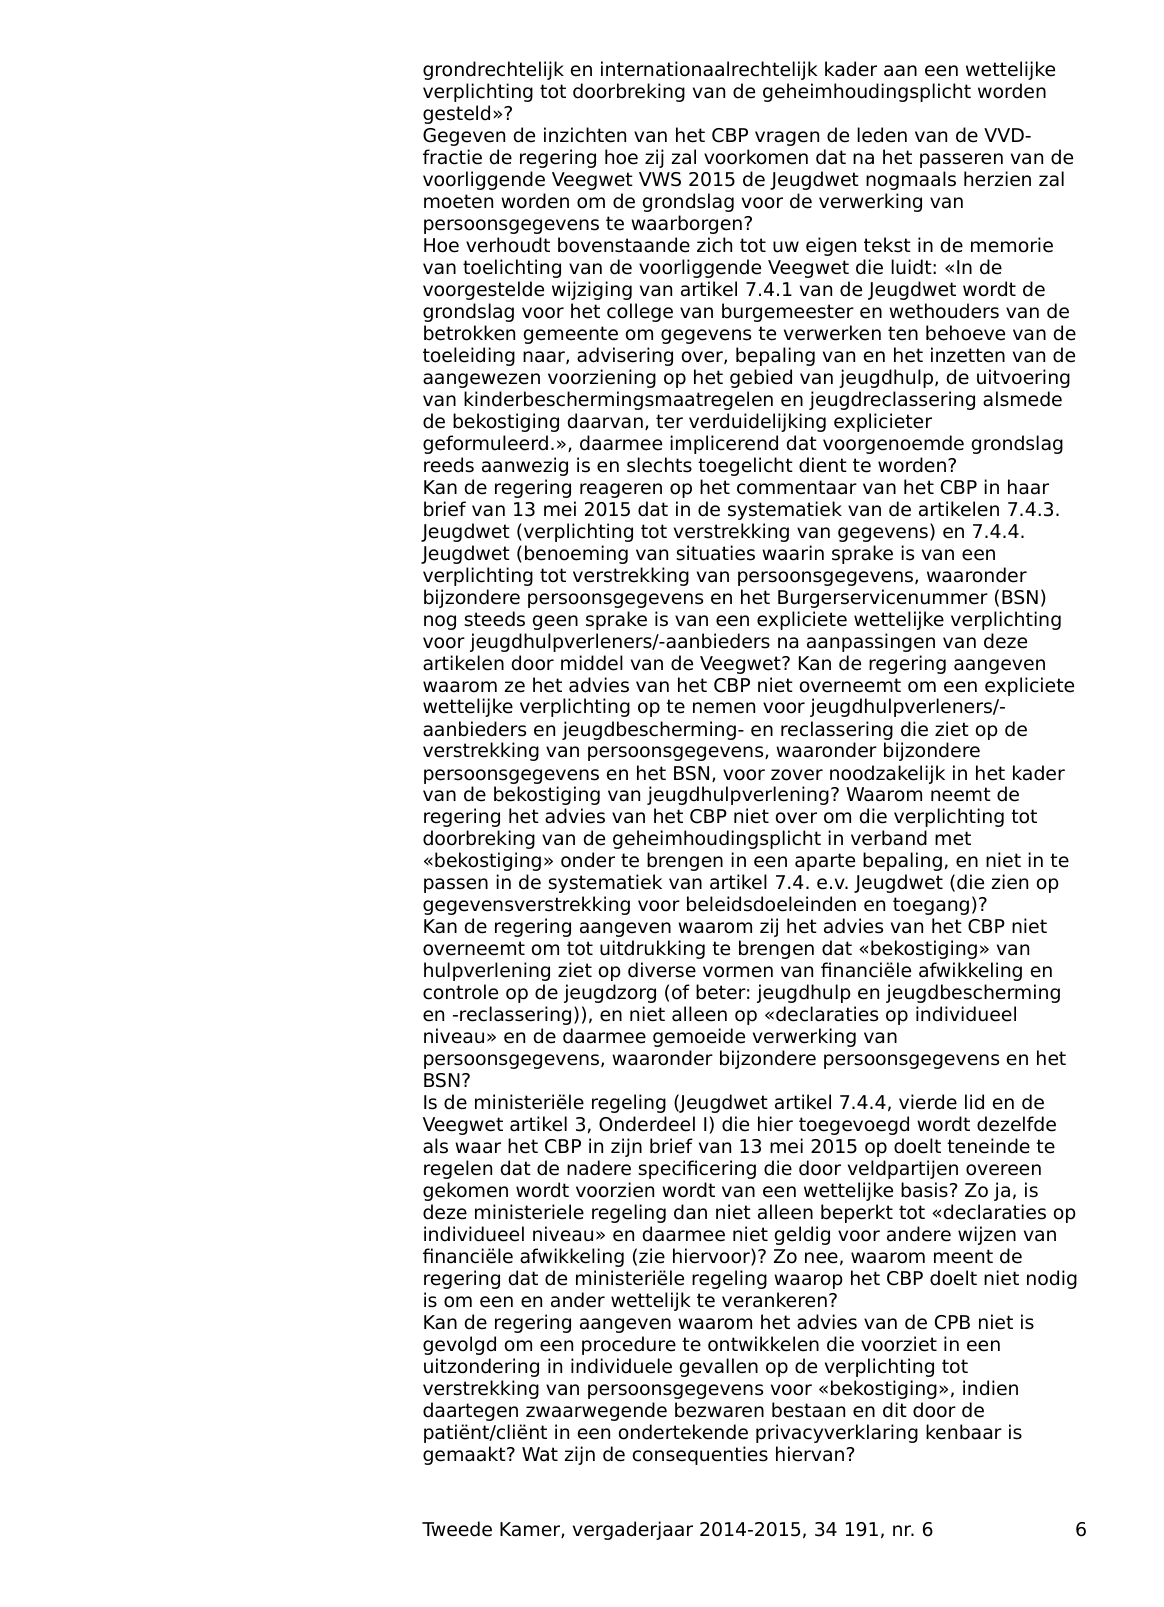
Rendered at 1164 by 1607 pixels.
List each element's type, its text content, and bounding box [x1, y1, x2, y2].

text grondrechtelijk en internationaalrechtelijk kader aan een wettelijke verplichting tot doorbreking van de geheimhoudingsplicht worden gesteld»? [422, 59, 1087, 125]
text Kan de regering aangeven waarom zij het advies van het CBP niet overneemt om tot uitdrukking te brengen dat «bekostiging» van hulpverlening ziet op diverse vormen van financiële afwikkeling en controle op de jeugdzorg (of beter: jeugdhulp en jeugdbescherming en -reclassering)), en niet alleen op «declaraties op individueel niveau» en de daarmee gemoeide verwerking van persoonsgegevens, waaronder bijzondere persoonsgegevens en het BSN? [422, 916, 1087, 1092]
text Kan de regering aangeven waarom het advies van de CPB niet is gevolgd om een procedure te ontwikkelen die voorziet in een uitzondering in individuele gevallen op de verplichting tot verstrekking van persoonsgegevens voor «bekostiging», indien daartegen zwaarwegende bezwaren bestaan en dit door de patiënt/cliënt in een ondertekende privacyverklaring kenbaar is gemaakt? Wat zijn de consequenties hiervan? [422, 1312, 1087, 1466]
text Hoe verhoudt bovenstaande zich tot uw eigen tekst in de memorie van toelichting van de voorliggende Veegwet die luidt: «In de voorgestelde wijziging van artikel 7.4.1 van de Jeugdwet wordt de grondslag voor het college van burgemeester en wethouders van de betrokken gemeente om gegevens te verwerken ten behoeve van de toeleiding naar, advisering over, bepaling van en het inzetten van de aangewezen voorziening op het gebied van jeugdhulp, de uitvoering van kinderbeschermingsmaatregelen en jeugdreclassering alsmede de bekostiging daarvan, ter verduidelijking explicieter geformuleerd.», daarmee implicerend dat voorgenoemde grondslag reeds aanwezig is en slechts toegelicht dient te worden? [422, 235, 1087, 477]
text Kan de regering reageren op het commentaar van het CBP in haar brief van 13 mei 2015 dat in de systematiek van de artikelen 7.4.3. Jeugdwet (verplichting tot verstrekking van gegevens) en 7.4.4. Jeugdwet (benoeming van situaties waarin sprake is van een verplichting tot verstrekking van persoonsgegevens, waaronder bijzondere persoonsgegevens en het Burgerservicenummer (BSN) nog steeds geen sprake is van een expliciete wettelijke verplichting voor jeugdhulpverleners/-aanbieders na aanpassingen van deze artikelen door middel van de Veegwet? Kan de regering aangeven waarom ze het advies van het CBP niet overneemt om een expliciete wettelijke verplichting op te nemen voor jeugdhulpverleners/-aanbieders en jeugdbescherming- en reclassering die ziet op de verstrekking van persoonsgegevens, waaronder bijzondere persoonsgegevens en het BSN, voor zover noodzakelijk in het kader van de bekostiging van jeugdhulpverlening? Waarom neemt de regering het advies van het CBP niet over om die verplichting tot doorbreking van de geheimhoudingsplicht in verband met «bekostiging» onder te brengen in een aparte bepaling, en niet in te passen in de systematiek van artikel 7.4. e.v. Jeugdwet (die zien op gegevensverstrekking voor beleidsdoeleinden en toegang)? [422, 477, 1087, 916]
text Is de ministeriële regeling (Jeugdwet artikel 7.4.4, vierde lid en de Veegwet artikel 3, Onderdeel I) die hier toegevoegd wordt dezelfde als waar het CBP in zijn brief van 13 mei 2015 op doelt teneinde te regelen dat de nadere specificering die door veldpartijen overeen gekomen wordt voorzien wordt van een wettelijke basis? Zo ja, is deze ministeriele regeling dan niet alleen beperkt tot «declaraties op individueel niveau» en daarmee niet geldig voor andere wijzen van financiële afwikkeling (zie hiervoor)? Zo nee, waarom meent de regering dat de ministeriële regeling waarop het CBP doelt niet nodig is om een en ander wettelijk te verankeren? [422, 1092, 1087, 1312]
text Gegeven de inzichten van het CBP vragen de leden van de VVD-fractie de regering hoe zij zal voorkomen dat na het passeren van de voorliggende Veegwet VWS 2015 de Jeugdwet nogmaals herzien zal moeten worden om de grondslag voor de verwerking van persoonsgegevens te waarborgen? [422, 125, 1087, 235]
